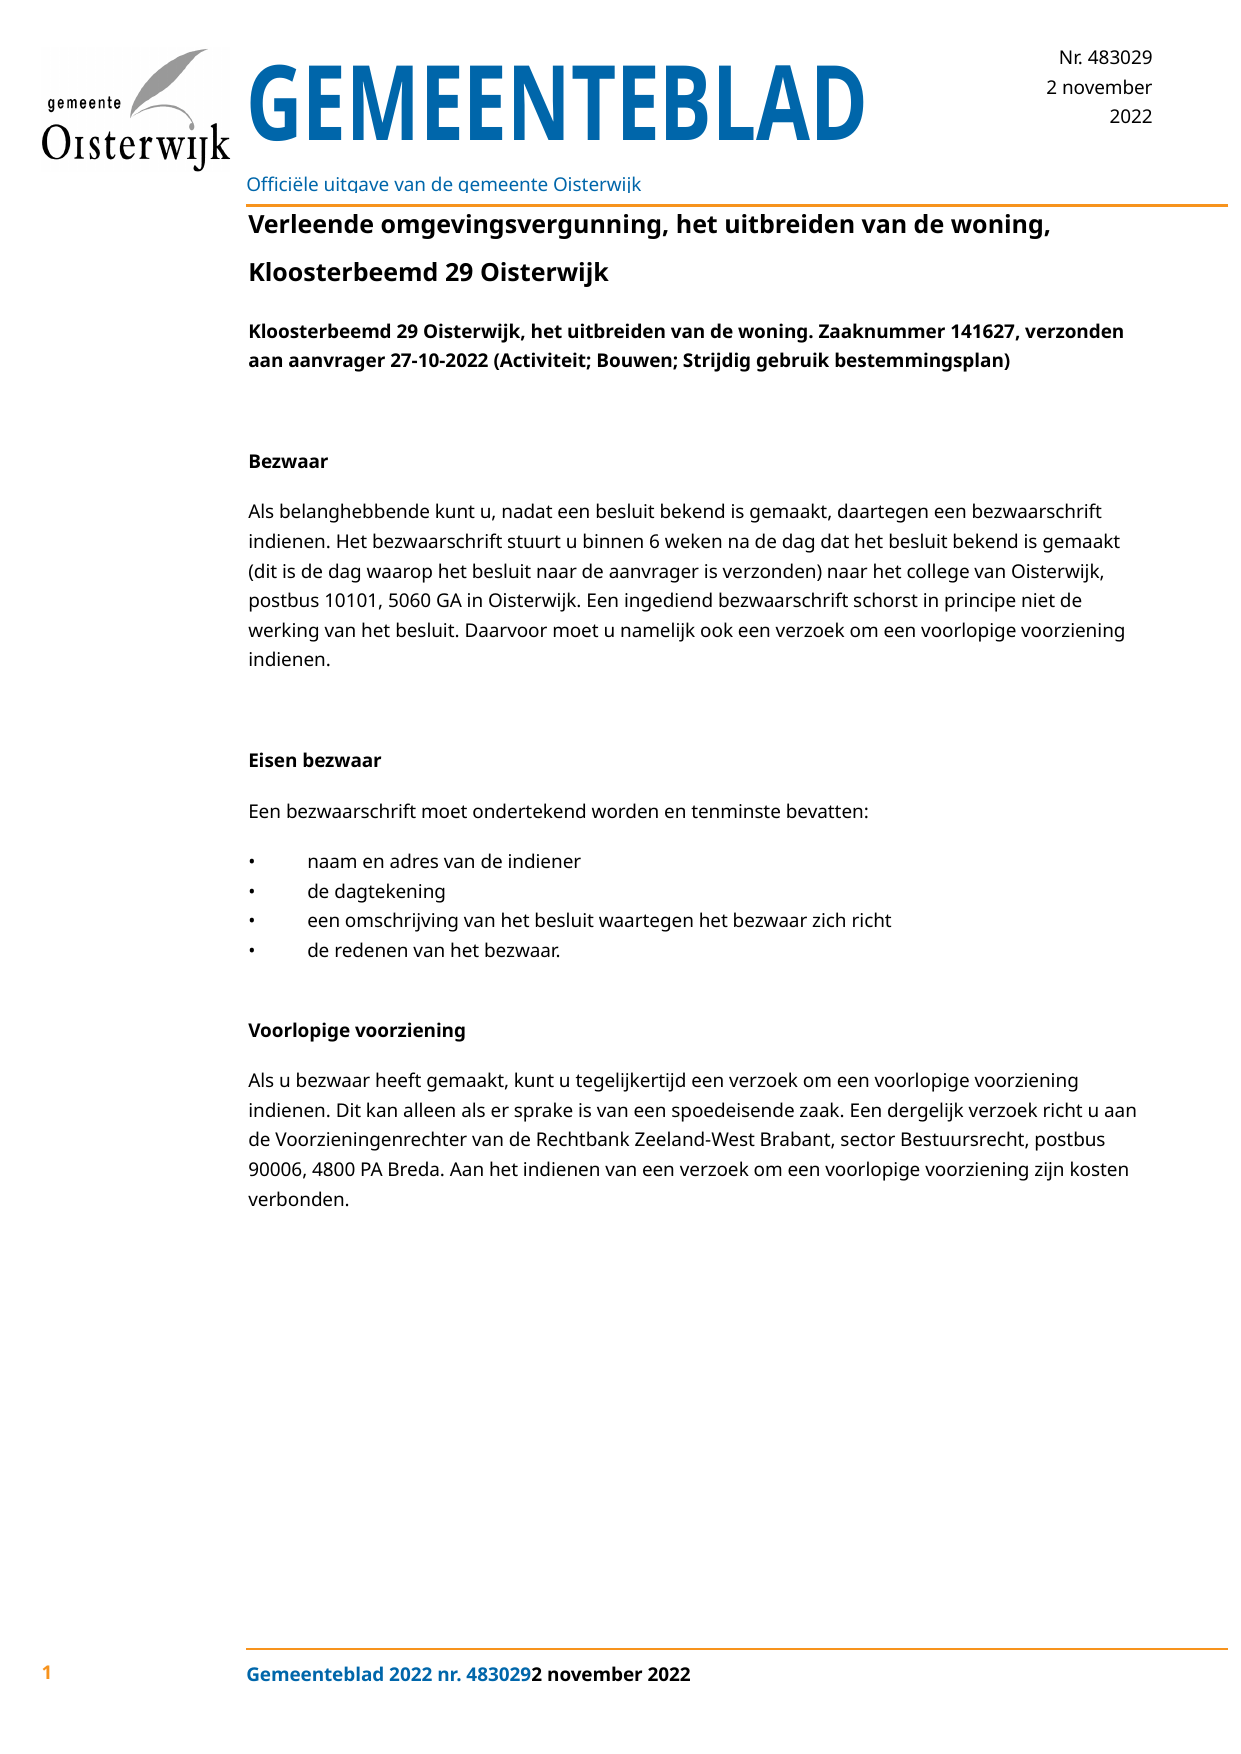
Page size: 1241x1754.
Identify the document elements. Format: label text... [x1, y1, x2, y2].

text Voorlopige voorziening [248, 1017, 1152, 1043]
text Bezwaar [248, 448, 1152, 474]
list naam en adres van de indiener [248, 848, 1152, 874]
list de dagtekening [248, 878, 1152, 904]
text Verleende omgevingsvergunning, het uitbreiden van de woning, Kloosterbeemd 29 Oisterwijk [248, 207, 1152, 288]
text Een bezwaarschrift moet ondertekend worden en tenminste bevatten: [248, 798, 1152, 824]
text Eisen bezwaar [248, 747, 1152, 773]
text Als belanghebbende kunt u, nadat een besluit bekend is gemaakt, daartegen een bezwaarschrift indienen. Het bezwaarschrift stuurt u binnen 6 weken na de dag dat het besluit bekend is gemaakt (dit is de dag waarop het besluit naar de aanvrager is verzonden) naar het college van Oisterwijk, postbus 10101, 5060 GA in Oisterwijk. Een ingediend bezwaarschrift schorst in principe niet de werking van het besluit. Daarvoor moet u namelijk ook een verzoek om een voorlopige voorziening indienen. [248, 499, 1152, 672]
picture [41, 47, 231, 172]
text Kloosterbeemd 29 Oisterwijk, het uitbreiden van de woning. Zaaknummer 141627, verzonden aan aanvrager 27-10-2022 (Activiteit; Bouwen; Strijdig gebruik bestemmingsplan) [248, 318, 1152, 373]
text Als u bezwaar heeft gemaakt, kunt u tegelijkertijd een verzoek om een voorlopige voorziening indienen. Dit kan alleen als er sprake is van een spoedeisende zaak. Een dergelijk verzoek richt u aan de Voorzieningenrechter van de Rechtbank Zeeland-West Brabant, sector Bestuursrecht, postbus 90006, 4800 PA Breda. Aan het indienen van een verzoek om een voorlopige voorziening zijn kosten verbonden. [248, 1067, 1152, 1212]
list de redenen van het bezwaar. [248, 937, 1152, 963]
list een omschrijving van het besluit waartegen het bezwaar zich richt [248, 907, 1152, 933]
